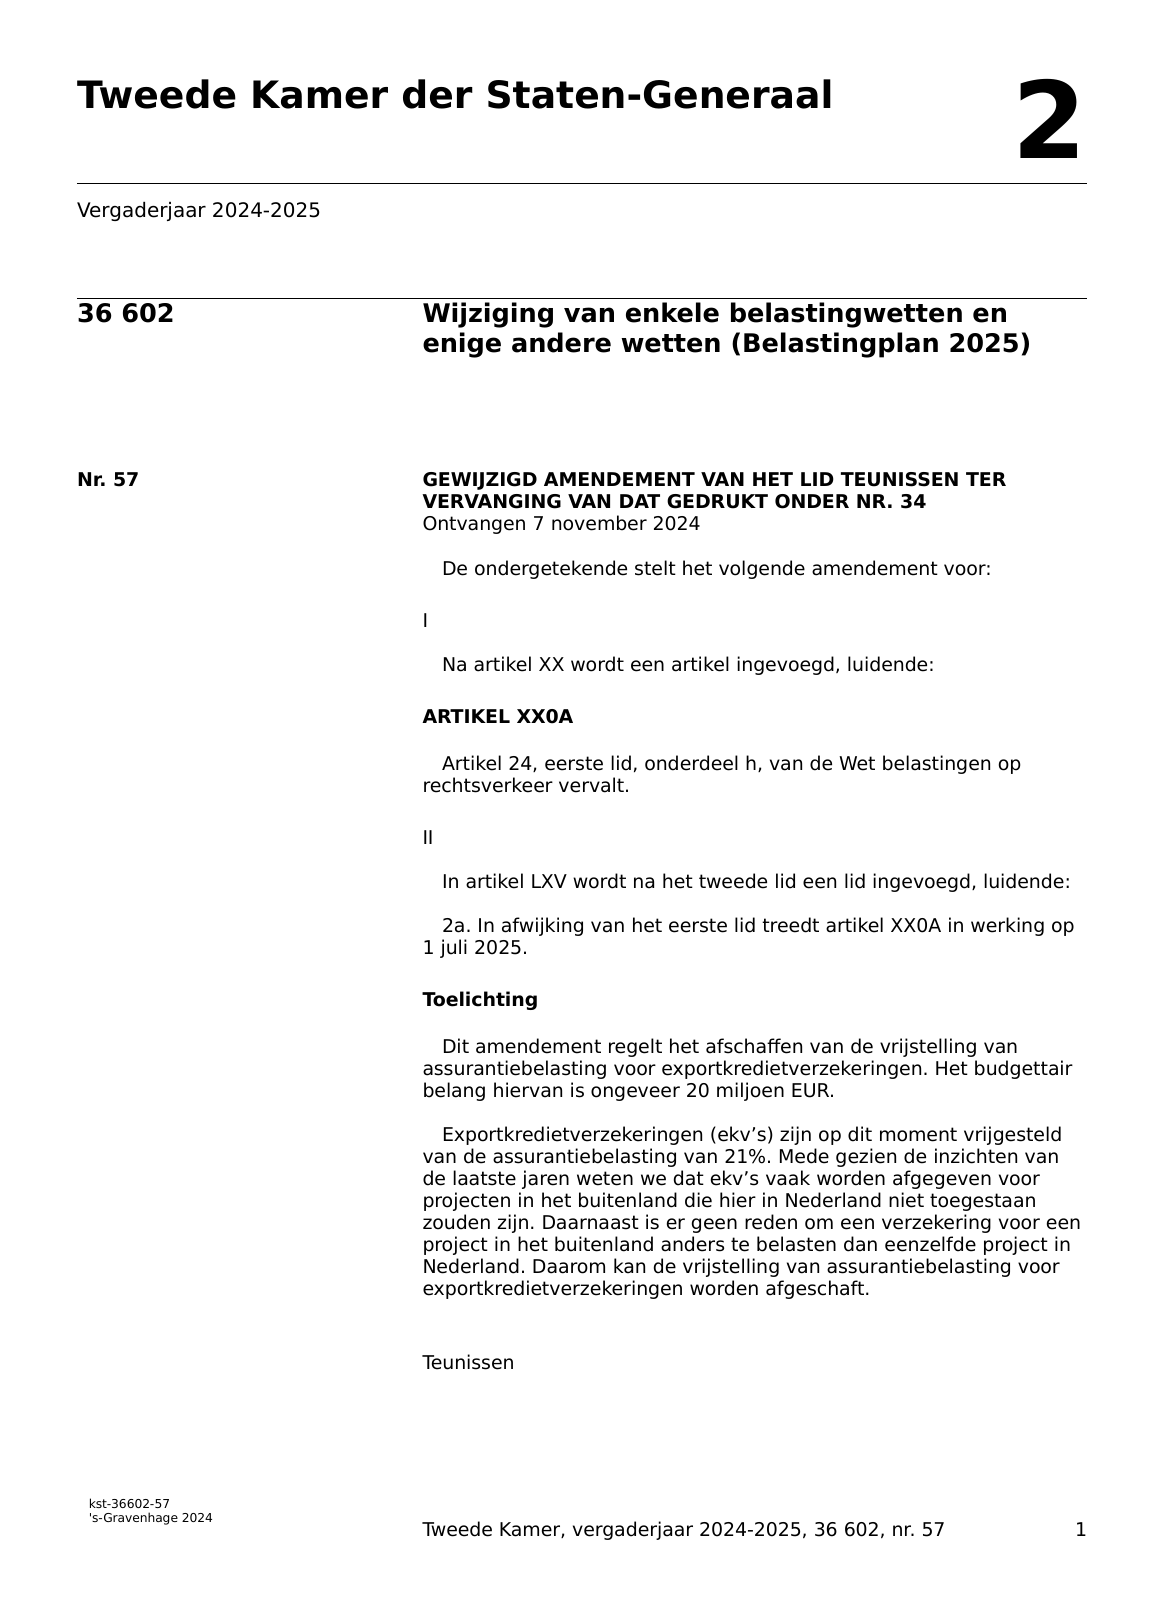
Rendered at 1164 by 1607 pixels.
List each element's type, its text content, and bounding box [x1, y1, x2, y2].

text Exportkredietverzekeringen (ekv’s) zijn op dit moment vrijgesteld van de assurantiebelasting van 21%. Mede gezien de inzichten van de laatste jaren weten we dat ekv’s vaak worden afgegeven voor projecten in het buitenland die hier in Nederland niet toegestaan zouden zijn. Daarnaast is er geen reden om een verzekering voor een project in het buitenland anders te belasten dan eenzelfde project in Nederland. Daarom kan de vrijstelling van assurantiebelasting voor exportkredietverzekeringen worden afgeschaft. [422, 1124, 1087, 1300]
table_header 2 [886, 59, 1087, 183]
table_header Tweede Kamer der Staten-Generaal [77, 59, 886, 183]
table_cell Vergaderjaar 2024-2025 [77, 184, 1087, 298]
subtitle Toelichting [422, 989, 1087, 1011]
text Dit amendement regelt het afschaffen van de vrijstelling van assurantiebelasting voor exportkredietverzekeringen. Het budgettair belang hiervan is ongeveer 20 miljoen EUR. [422, 1036, 1087, 1102]
text Ontvangen 7 november 2024 [422, 513, 1087, 535]
subtitle Nr. 57 GEWIJZIGD AMENDEMENT VAN HET LID TEUNISSEN TER VERVANGING VAN DAT GEDRUKT ONDER NR. 34 [77, 469, 1087, 513]
text In artikel LXV wordt na het tweede lid een lid ingevoegd, luidende: [422, 871, 1087, 893]
subtitle 36 602 Wijziging van enkele belastingwetten en enige andere wetten (Belastingplan 2025) [77, 299, 1087, 358]
subtitle I [422, 609, 1087, 631]
subtitle II [422, 827, 1087, 848]
subtitle ARTIKEL XX0A [422, 706, 1087, 728]
text Na artikel XX wordt een artikel ingevoegd, luidende: [422, 654, 1087, 676]
text Teunissen [422, 1330, 1087, 1374]
text De ondergetekende stelt het volgende amendement voor: [422, 557, 1087, 579]
text kst-36602-57 [88, 1497, 323, 1511]
text 2a. In afwijking van het eerste lid treedt artikel XX0A in werking op 1 juli 2025. [422, 915, 1087, 959]
text 's-Gravenhage 2024 [88, 1511, 323, 1525]
text Artikel 24, eerste lid, onderdeel h, van de Wet belastingen op rechtsverkeer vervalt. [422, 753, 1087, 797]
